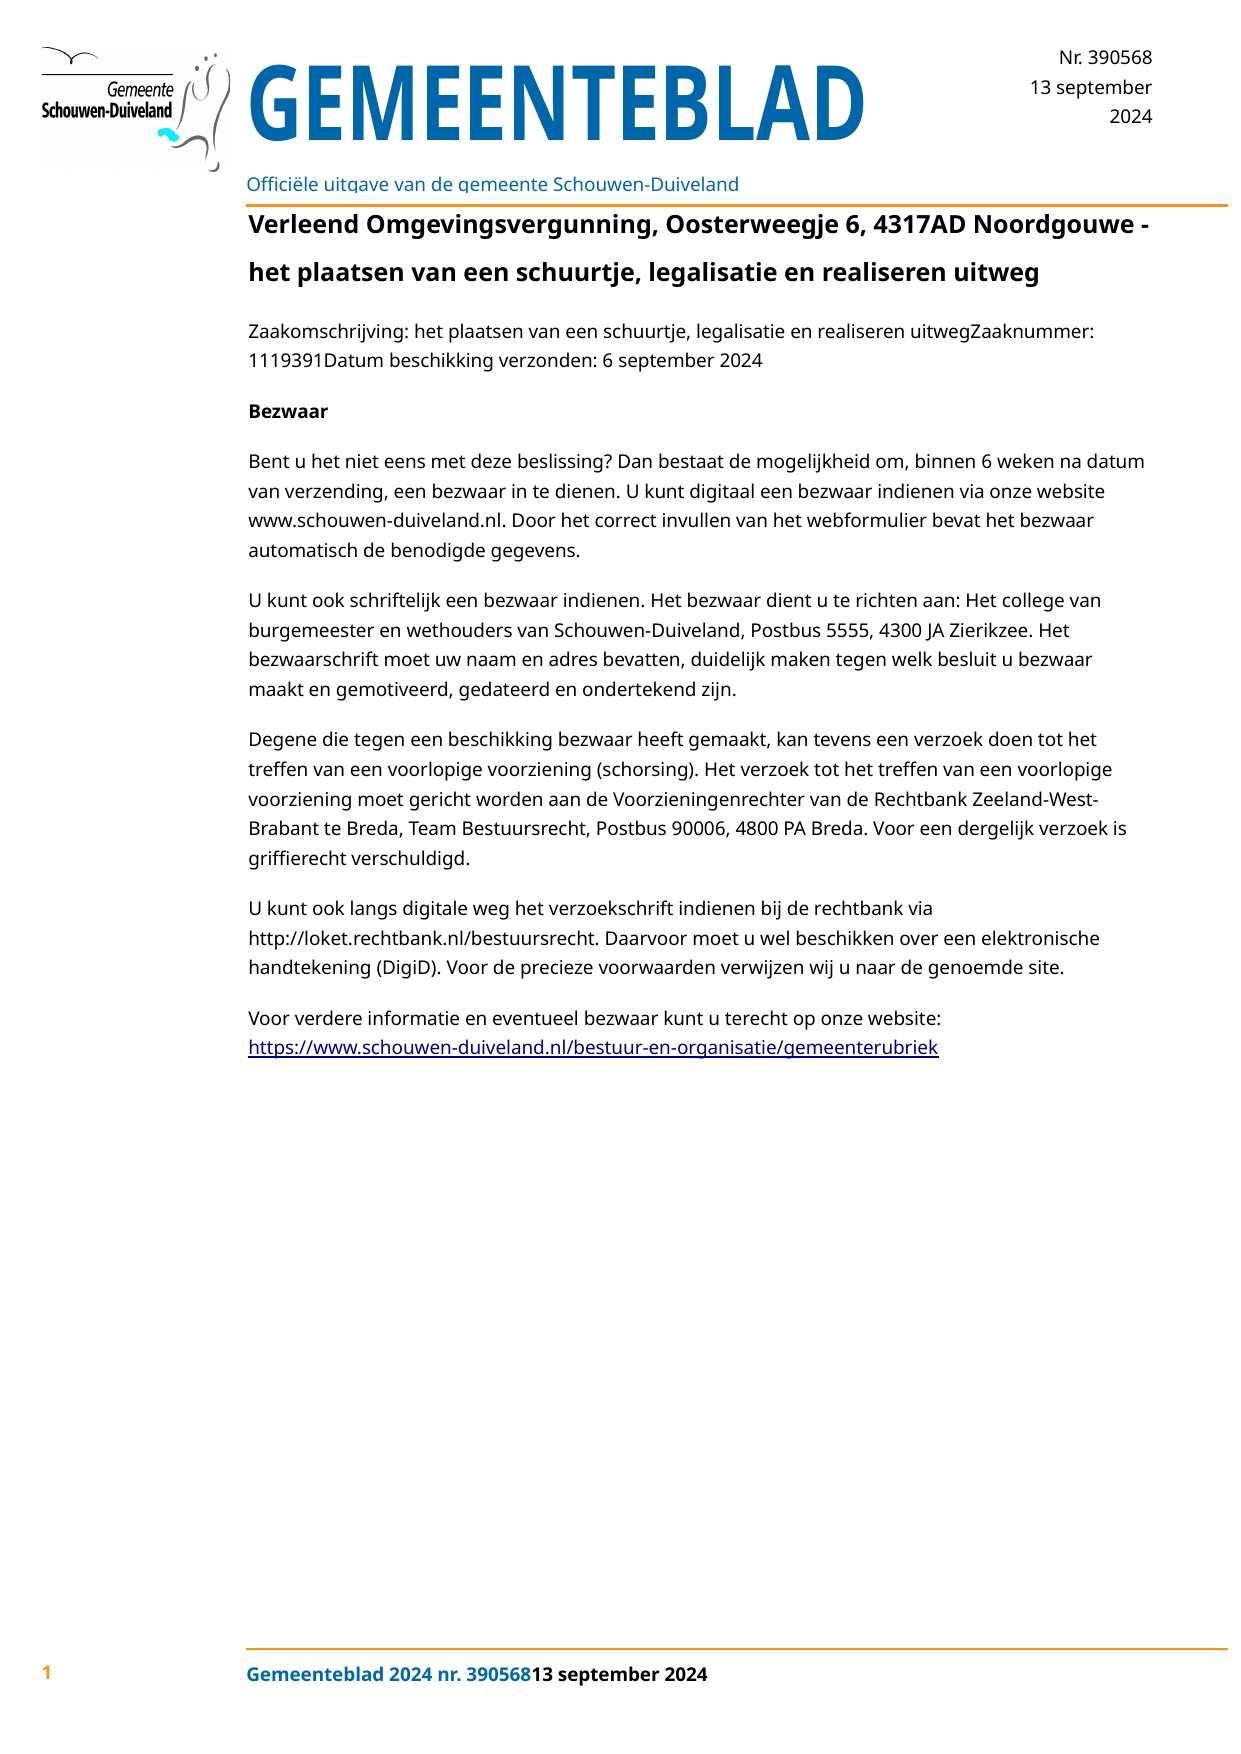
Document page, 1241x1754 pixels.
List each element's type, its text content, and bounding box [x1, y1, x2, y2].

text Degene die tegen een beschikking bezwaar heeft gemaakt, kan tevens een verzoek doen tot het treffen van een voorlopige voorziening (schorsing). Het verzoek tot het treffen van een voorlopige voorziening moet gericht worden aan de Voorzieningenrechter van de Rechtbank Zeeland-West-Brabant te Breda, Team Bestuursrecht, Postbus 90006, 4800 PA Breda. Voor een dergelijk verzoek is griffierecht verschuldigd. [248, 727, 1152, 871]
text Verleend Omgevingsvergunning, Oosterweegje 6, 4317AD Noordgouwe - het plaatsen van een schuurtje, legalisatie en realiseren uitweg [248, 207, 1152, 288]
text Bent u het niet eens met deze beslissing? Dan bestaat de mogelijkheid om, binnen 6 weken na datum van verzending, een bezwaar in te dienen. U kunt digitaal een bezwaar indienen via onze website www.schouwen-duiveland.nl. Door het correct invullen van het webformulier bevat het bezwaar automatisch de benodigde gegevens. [248, 448, 1152, 563]
text U kunt ook langs digitale weg het verzoekschrift indienen bij de rechtbank via http://loket.rechtbank.nl/bestuursrecht. Daarvoor moet u wel beschikken over een elektronische handtekening (DigiD). Voor de precieze voorwaarden verwijzen wij u naar de genoemde site. [248, 895, 1152, 980]
text U kunt ook schriftelijk een bezwaar indienen. Het bezwaar dient u te richten aan: Het college van burgemeester en wethouders van Schouwen-Duiveland, Postbus 5555, 4300 JA Zierikzee. Het bezwaarschrift moet uw naam en adres bevatten, duidelijk maken tegen welk besluit u bezwaar maakt en gemotiveerd, gedateerd en ondertekend zijn. [248, 587, 1152, 702]
text Zaakomschrijving: het plaatsen van een schuurtje, legalisatie en realiseren uitwegZaaknummer: 1119391Datum beschikking verzonden: 6 september 2024 [248, 318, 1152, 373]
picture [41, 47, 231, 172]
text Bezwaar [248, 398, 1152, 424]
text Voor verdere informatie en eventueel bezwaar kunt u terecht op onze website: https://www.schouwen-duiveland.nl/bestuur-en-organisatie/gemeenterubriek [248, 1005, 1152, 1060]
